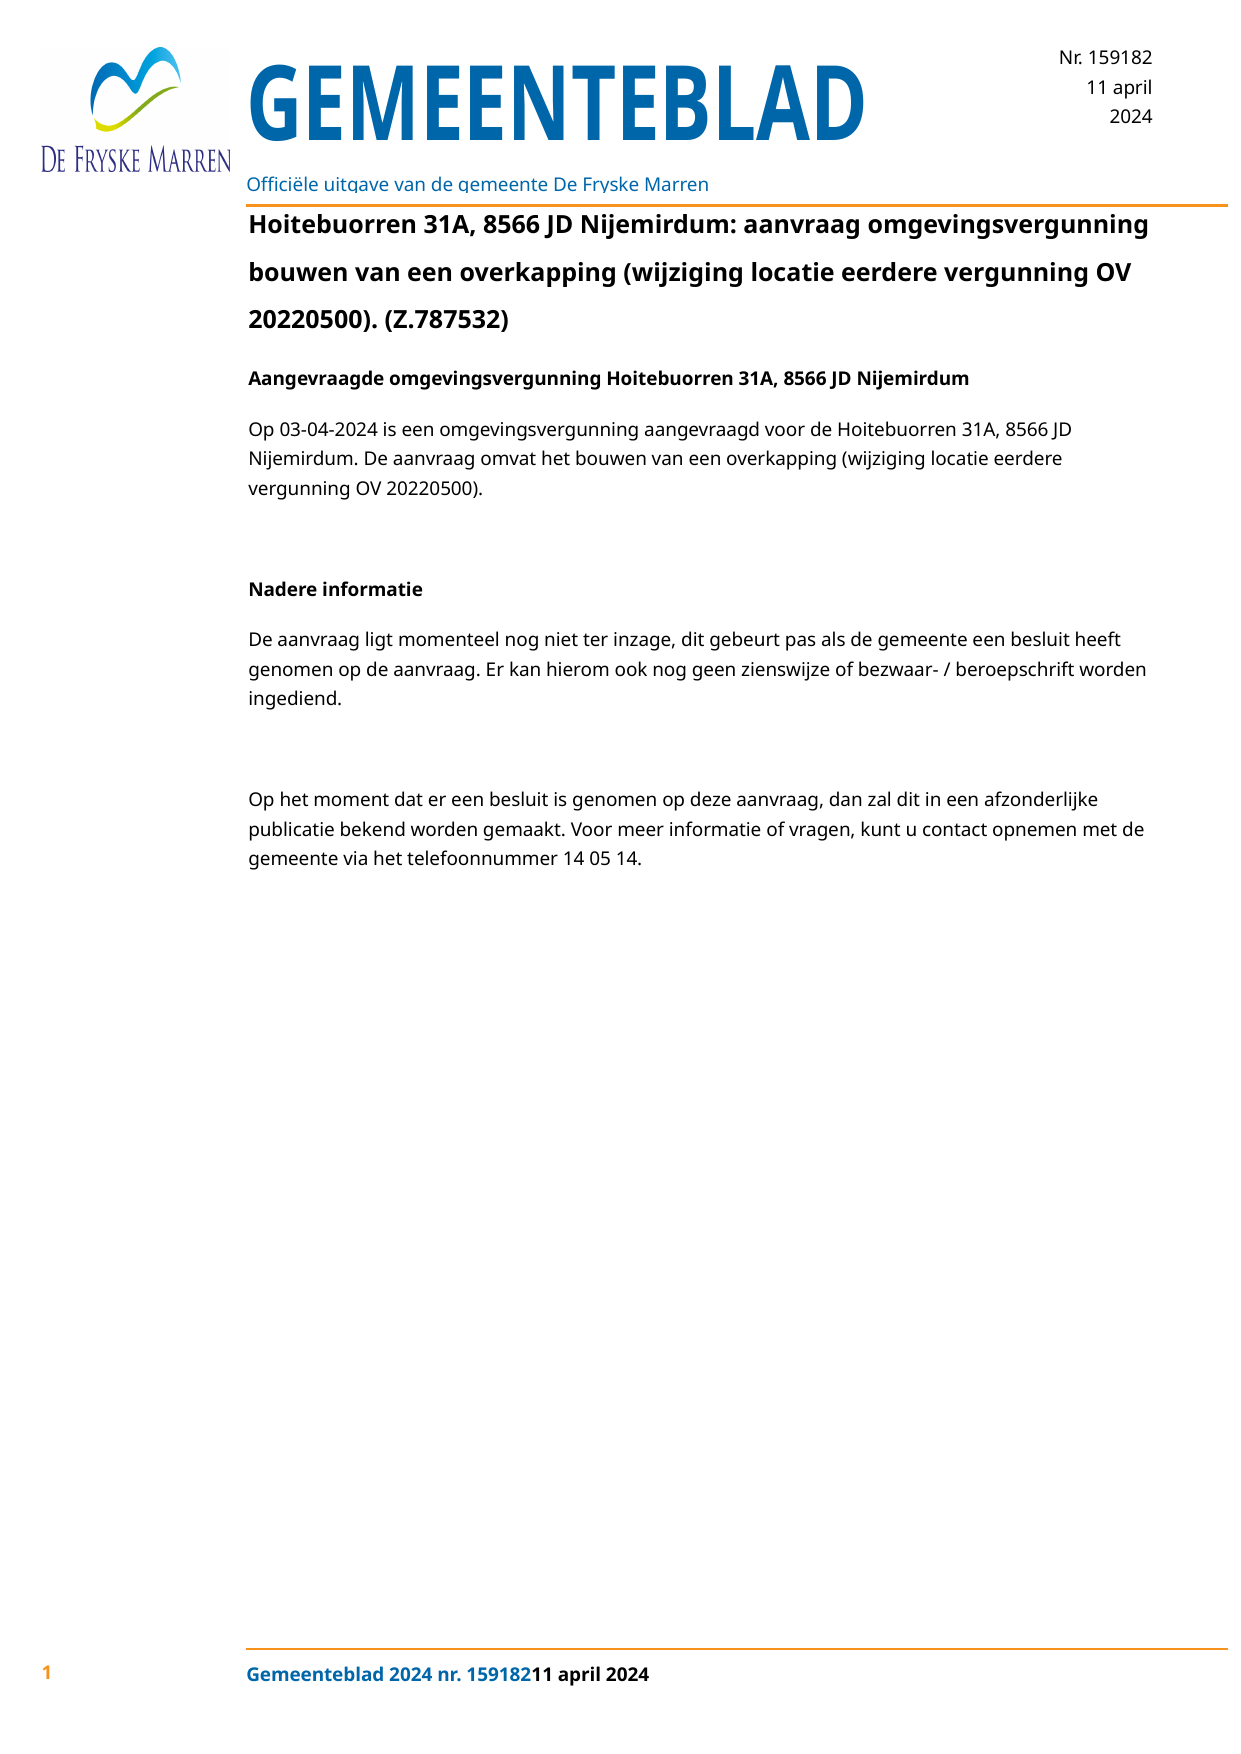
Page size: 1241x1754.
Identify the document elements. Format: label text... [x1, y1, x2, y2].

text Nadere informatie [248, 576, 1152, 602]
text Op 03-04-2024 is een omgevingsvergunning aangevraagd voor de Hoitebuorren 31A, 8566 JD Nijemirdum. De aanvraag omvat het bouwen van een overkapping (wijziging locatie eerdere vergunning OV 20220500). [248, 416, 1152, 501]
text De aanvraag ligt momenteel nog niet ter inzage, dit gebeurt pas als de gemeente een besluit heeft genomen op de aanvraag. Er kan hierom ook nog geen zienswijze of bezwaar- / beroepschrift worden ingediend. [248, 626, 1152, 711]
text Aangevraagde omgevingsvergunning Hoitebuorren 31A, 8566 JD Nijemirdum [248, 366, 1152, 391]
text Op het moment dat er een besluit is genomen op deze aanvraag, dan zal dit in een afzonderlijke publicatie bekend worden gemaakt. Voor meer informatie of vragen, kunt u contact opnemen met de gemeente via het telefoonnummer 14 05 14. [248, 786, 1152, 871]
text Hoitebuorren 31A, 8566 JD Nijemirdum: aanvraag omgevingsvergunning bouwen van een overkapping (wijziging locatie eerdere vergunning OV 20220500). (Z.787532) [248, 207, 1152, 336]
picture [41, 47, 231, 172]
